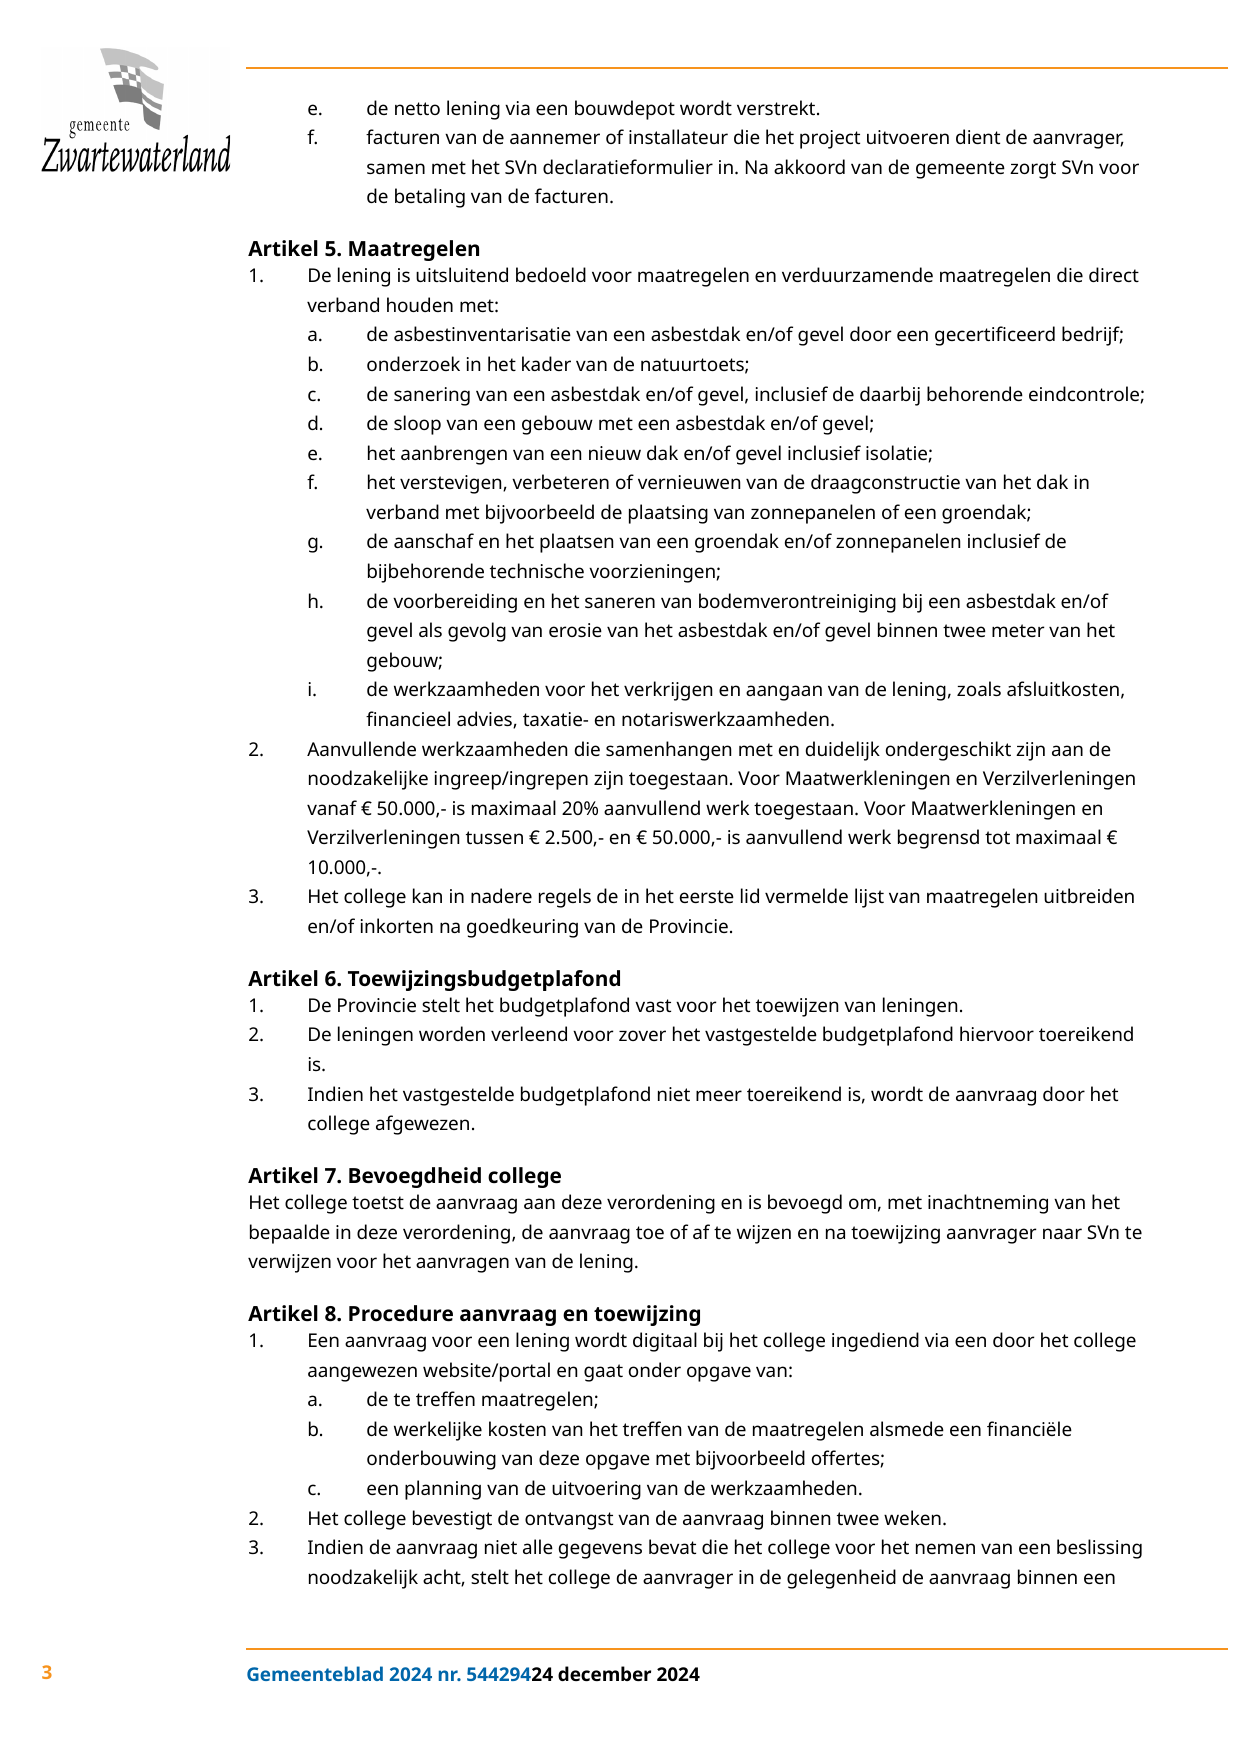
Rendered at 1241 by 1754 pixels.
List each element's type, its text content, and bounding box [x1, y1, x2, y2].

text Artikel 5. Maatregelen [248, 234, 1152, 262]
list facturen van de aannemer of installateur die het project uitvoeren dient de aanvrager, samen met het SVn declaratieformulier in. Na akkoord van de gemeente zorgt SVn voor de betaling van de facturen. [307, 124, 1152, 209]
text Artikel 7. Bevoegdheid college [248, 1161, 1152, 1189]
list de te treffen maatregelen; [307, 1386, 1152, 1412]
list onderzoek in het kader van de natuurtoets; [307, 351, 1152, 377]
list Aanvullende werkzaamheden die samenhangen met en duidelijk ondergeschikt zijn aan de noodzakelijke ingreep/ingrepen zijn toegestaan. Voor Maatwerkleningen en Verzilverleningen vanaf € 50.000,- is maximaal 20% aanvullend werk toegestaan. Voor Maatwerkleningen en Verzilverleningen tussen € 2.500,- en € 50.000,- is aanvullend werk begrensd tot maximaal € 10.000,-. [248, 736, 1152, 880]
list Het college kan in nadere regels de in het eerste lid vermelde lijst van maatregelen uitbreiden en/of inkorten na goedkeuring van de Provincie. [248, 884, 1152, 939]
list de werkzaamheden voor het verkrijgen en aangaan van de lening, zoals afsluitkosten, financieel advies, taxatie- en notariswerkzaamheden. [307, 677, 1152, 732]
list Indien het vastgestelde budgetplafond niet meer toereikend is, wordt de aanvraag door het college afgewezen. [248, 1081, 1152, 1136]
list de netto lening via een bouwdepot wordt verstrekt. [307, 95, 1152, 121]
list Een aanvraag voor een lening wordt digitaal bij het college ingediend via een door het college aangewezen website/portal en gaat onder opgave van: [248, 1327, 1152, 1383]
text Het college toetst de aanvraag aan deze verordening en is bevoegd om, met inachtneming van het bepaalde in deze verordening, de aanvraag toe of af te wijzen en na toewijzing aanvrager naar SVn te verwijzen voor het aanvragen van de lening. [248, 1189, 1152, 1274]
list Indien de aanvraag niet alle gegevens bevat die het college voor het nemen van een beslissing noodzakelijk acht, stelt het college de aanvrager in de gelegenheid de aanvraag binnen een [248, 1534, 1152, 1590]
list het verstevigen, verbeteren of vernieuwen van de draagconstructie van het dak in verband met bijvoorbeeld de plaatsing van zonnepanelen of een groendak; [307, 469, 1152, 525]
list de voorbereiding en het saneren van bodemverontreiniging bij een asbestdak en/of gevel als gevolg van erosie van het asbestdak en/of gevel binnen twee meter van het gebouw; [307, 588, 1152, 673]
list De leningen worden verleend voor zover het vastgestelde budgetplafond hiervoor toereikend is. [248, 1022, 1152, 1077]
list een planning van de uitvoering van de werkzaamheden. [307, 1475, 1152, 1501]
list de asbestinventarisatie van een asbestdak en/of gevel door een gecertificeerd bedrijf; [307, 322, 1152, 347]
list de sloop van een gebouw met een asbestdak en/of gevel; [307, 410, 1152, 436]
list De Provincie stelt het budgetplafond vast voor het toewijzen van leningen. [248, 992, 1152, 1018]
list de aanschaf en het plaatsen van een groendak en/of zonnepanelen inclusief de bijbehorende technische voorzieningen; [307, 529, 1152, 584]
list het aanbrengen van een nieuw dak en/of gevel inclusief isolatie; [307, 440, 1152, 466]
list Het college bevestigt de ontvangst van de aanvraag binnen twee weken. [248, 1505, 1152, 1531]
list de sanering van een asbestdak en/of gevel, inclusief de daarbij behorende eindcontrole; [307, 381, 1152, 406]
picture [41, 47, 231, 172]
list de werkelijke kosten van het treffen van de maatregelen alsmede een financiële onderbouwing van deze opgave met bijvoorbeeld offertes; [307, 1416, 1152, 1471]
list De lening is uitsluitend bedoeld voor maatregelen en verduurzamende maatregelen die direct verband houden met: [248, 262, 1152, 318]
text Artikel 6. Toewijzingsbudgetplafond [248, 964, 1152, 992]
text Artikel 8. Procedure aanvraag en toewijzing [248, 1299, 1152, 1327]
